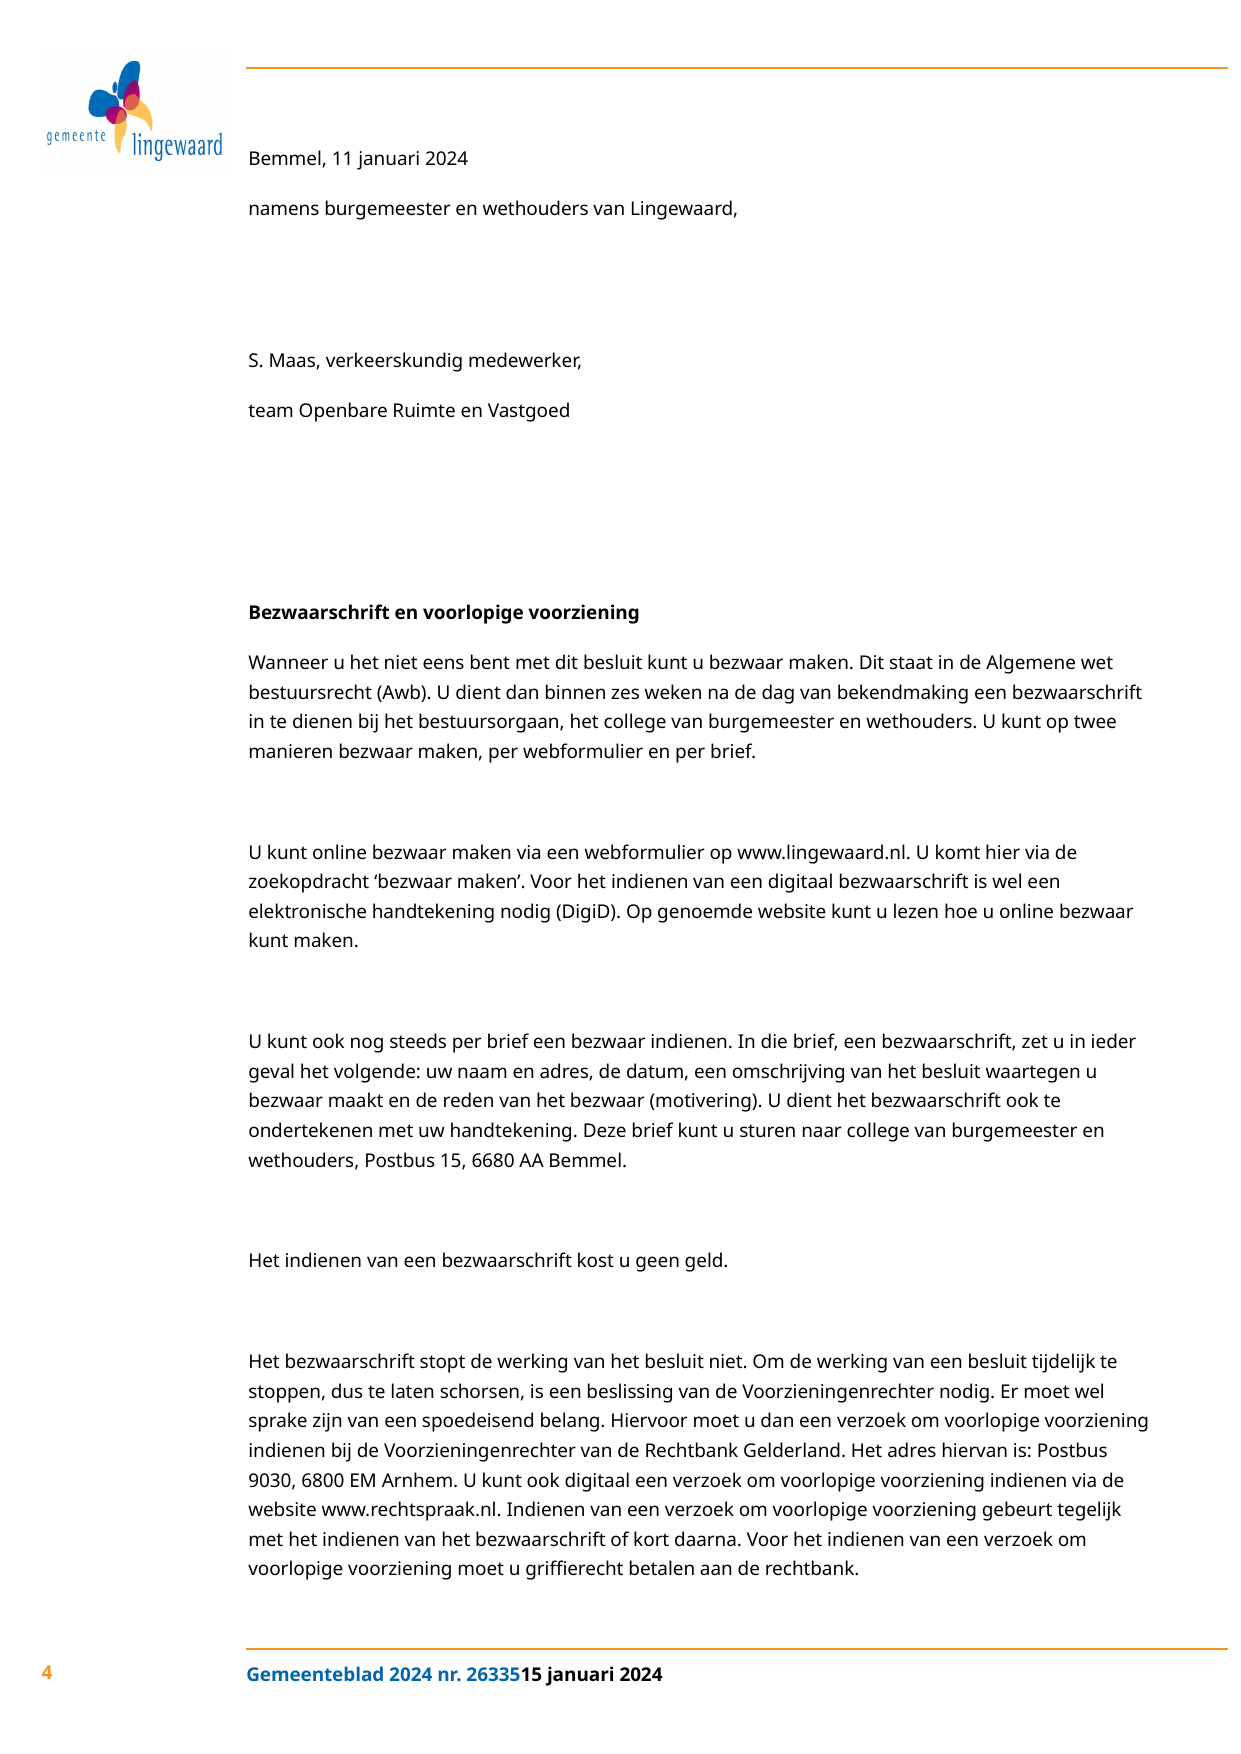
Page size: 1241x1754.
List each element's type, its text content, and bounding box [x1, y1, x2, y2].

text Bezwaarschrift en voorlopige voorziening [248, 599, 1152, 625]
text Wanneer u het niet eens bent met dit besluit kunt u bezwaar maken. Dit staat in de Algemene wet bestuursrecht (Awb). U dient dan binnen zes weken na de dag van bekendmaking een bezwaarschrift in te dienen bij het bestuursorgaan, het college van burgemeester en wethouders. U kunt op twee manieren bezwaar maken, per webformulier en per brief. [248, 649, 1152, 764]
text U kunt online bezwaar maken via een webformulier op www.lingewaard.nl. U komt hier via de zoekopdracht ‘bezwaar maken’. Voor het indienen van een digitaal bezwaarschrift is wel een elektronische handtekening nodig (DigiD). Op genoemde website kunt u lezen hoe u online bezwaar kunt maken. [248, 839, 1152, 953]
text U kunt ook nog steeds per brief een bezwaar indienen. In die brief, een bezwaarschrift, zet u in ieder geval het volgende: uw naam en adres, de datum, een omschrijving van het besluit waartegen u bezwaar maakt en de reden van het bezwaar (motivering). U dient het bezwaarschrift ook te ondertekenen met uw handtekening. Deze brief kunt u sturen naar college van burgemeester en wethouders, Postbus 15, 6680 AA Bemmel. [248, 1028, 1152, 1173]
text Bemmel, 11 januari 2024 [248, 145, 1152, 171]
text namens burgemeester en wethouders van Lingewaard, [248, 196, 1152, 221]
text Het bezwaarschrift stopt de werking van het besluit niet. Om de werking van een besluit tijdelijk te stoppen, dus te laten schorsen, is een beslissing van de Voorzieningenrechter nodig. Er moet wel sprake zijn van een spoedeisend belang. Hiervoor moet u dan een verzoek om voorlopige voorziening indienen bij de Voorzieningenrechter van de Rechtbank Gelderland. Het adres hiervan is: Postbus 9030, 6800 EM Arnhem. U kunt ook digitaal een verzoek om voorlopige voorziening indienen via de website www.rechtspraak.nl. Indienen van een verzoek om voorlopige voorziening gebeurt tegelijk met het indienen van het bezwaarschrift of kort daarna. Voor het indienen van een verzoek om voorlopige voorziening moet u griffierecht betalen aan de rechtbank. [248, 1348, 1152, 1581]
text team Openbare Ruimte en Vastgoed [248, 397, 1152, 423]
picture [41, 47, 231, 172]
text S. Maas, verkeerskundig medewerker, [248, 347, 1152, 373]
text Het indienen van een bezwaarschrift kost u geen geld. [248, 1248, 1152, 1273]
